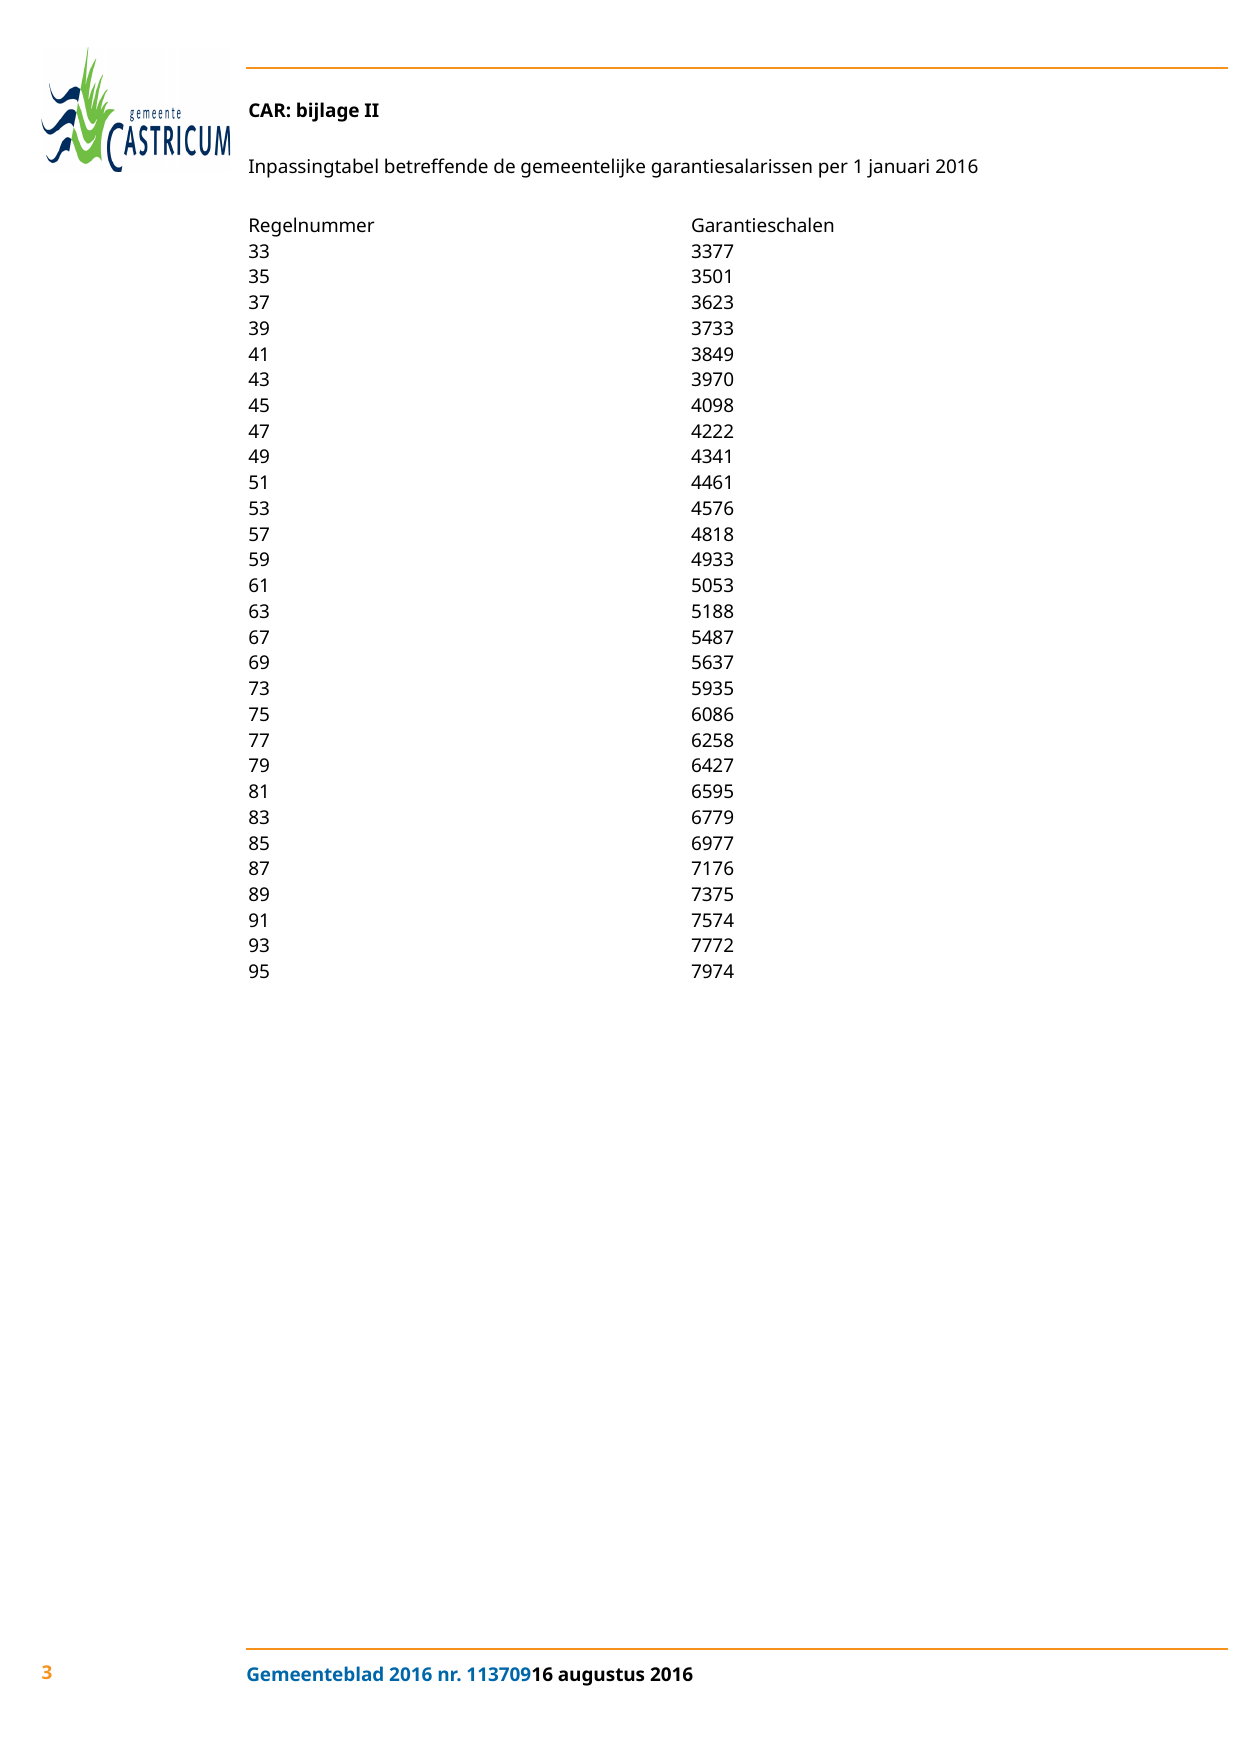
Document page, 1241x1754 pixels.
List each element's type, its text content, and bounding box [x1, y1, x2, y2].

table_cell 93 [248, 933, 691, 958]
table_cell 6427 [691, 753, 1152, 778]
table_cell 4818 [691, 521, 1152, 547]
table_cell 69 [248, 650, 691, 675]
table_cell 6258 [691, 727, 1152, 752]
table_cell 83 [248, 804, 691, 830]
table_cell 7574 [691, 907, 1152, 933]
table_cell 6086 [691, 701, 1152, 727]
table_cell 61 [248, 573, 691, 598]
table_cell 7772 [691, 933, 1152, 958]
table_cell 3501 [691, 264, 1152, 289]
table_cell 49 [248, 444, 691, 469]
table_cell 57 [248, 521, 691, 547]
table_cell 33 [248, 238, 691, 264]
table_cell 37 [248, 289, 691, 315]
table_cell 5487 [691, 624, 1152, 649]
table_cell 79 [248, 753, 691, 778]
table_cell 95 [248, 958, 691, 984]
table_cell 91 [248, 907, 691, 933]
table_cell 3849 [691, 341, 1152, 367]
table_cell 85 [248, 830, 691, 855]
table_cell 67 [248, 624, 691, 649]
table_cell 63 [248, 598, 691, 624]
table_cell 3377 [691, 238, 1152, 264]
table_cell 77 [248, 727, 691, 752]
table_cell 4576 [691, 495, 1152, 521]
text CAR: bijlage II [248, 95, 1152, 123]
text Inpassingtabel betreffende de gemeentelijke garantiesalarissen per 1 januari 2016 [248, 153, 1152, 179]
table_cell 7974 [691, 958, 1152, 984]
table_header Garantieschalen [691, 212, 1152, 238]
table_cell 51 [248, 470, 691, 495]
table_cell 5935 [691, 675, 1152, 701]
picture [41, 47, 231, 172]
table_cell 6977 [691, 830, 1152, 855]
table_cell 5637 [691, 650, 1152, 675]
table_cell 59 [248, 547, 691, 572]
table_cell 5188 [691, 598, 1152, 624]
table_cell 4222 [691, 418, 1152, 444]
table_cell 5053 [691, 573, 1152, 598]
table_cell 39 [248, 315, 691, 341]
table_cell 3623 [691, 289, 1152, 315]
table_cell 89 [248, 881, 691, 907]
table_cell 81 [248, 778, 691, 804]
table_cell 6595 [691, 778, 1152, 804]
table_cell 75 [248, 701, 691, 727]
table_cell 35 [248, 264, 691, 289]
table_cell 73 [248, 675, 691, 701]
table_cell 87 [248, 855, 691, 881]
table_cell 4341 [691, 444, 1152, 469]
table_cell 4461 [691, 470, 1152, 495]
table_cell 7375 [691, 881, 1152, 907]
table_cell 41 [248, 341, 691, 367]
table_cell 45 [248, 392, 691, 418]
table_header Regelnummer [248, 212, 691, 238]
table_cell 53 [248, 495, 691, 521]
table_cell 4098 [691, 392, 1152, 418]
table_cell 4933 [691, 547, 1152, 572]
table_cell 3970 [691, 367, 1152, 392]
table_cell 3733 [691, 315, 1152, 341]
table_cell 43 [248, 367, 691, 392]
table_cell 6779 [691, 804, 1152, 830]
table_cell 7176 [691, 855, 1152, 881]
table_cell 47 [248, 418, 691, 444]
